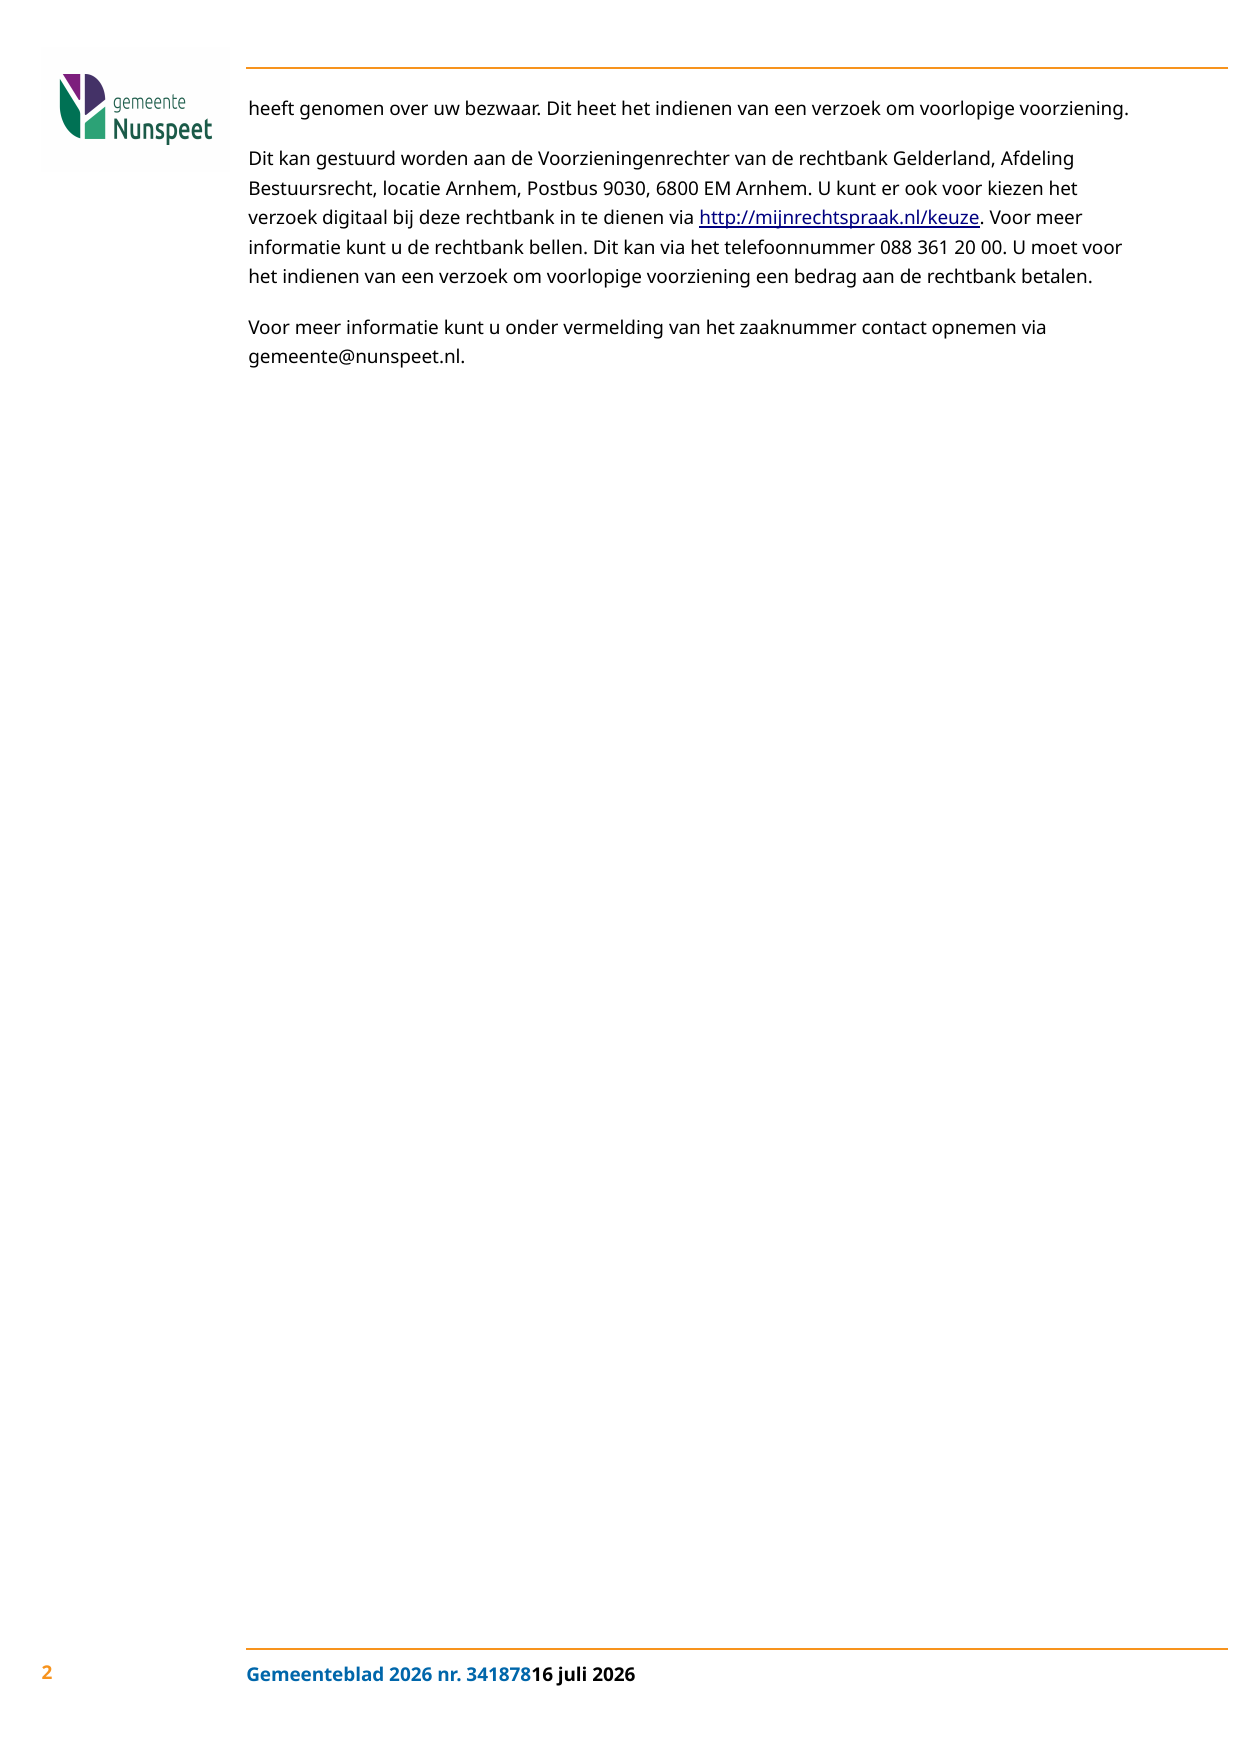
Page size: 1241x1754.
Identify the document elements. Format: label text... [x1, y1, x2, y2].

picture [41, 47, 231, 172]
text heeft genomen over uw bezwaar. Dit heet het indienen van een verzoek om voorlopige voorziening. [248, 95, 1152, 121]
text Dit kan gestuurd worden aan de Voorzieningenrechter van de rechtbank Gelderland, Afdeling Bestuursrecht, locatie Arnhem, Postbus 9030, 6800 EM Arnhem. U kunt er ook voor kiezen het verzoek digitaal bij deze rechtbank in te dienen via http://mijnrechtspraak.nl/keuze. Voor meer informatie kunt u de rechtbank bellen. Dit kan via het telefoonnummer 088 361 20 00. U moet voor het indienen van een verzoek om voorlopige voorziening een bedrag aan de rechtbank betalen. [248, 145, 1152, 289]
text Voor meer informatie kunt u onder vermelding van het zaaknummer contact opnemen via gemeente@nunspeet.nl. [248, 314, 1152, 369]
